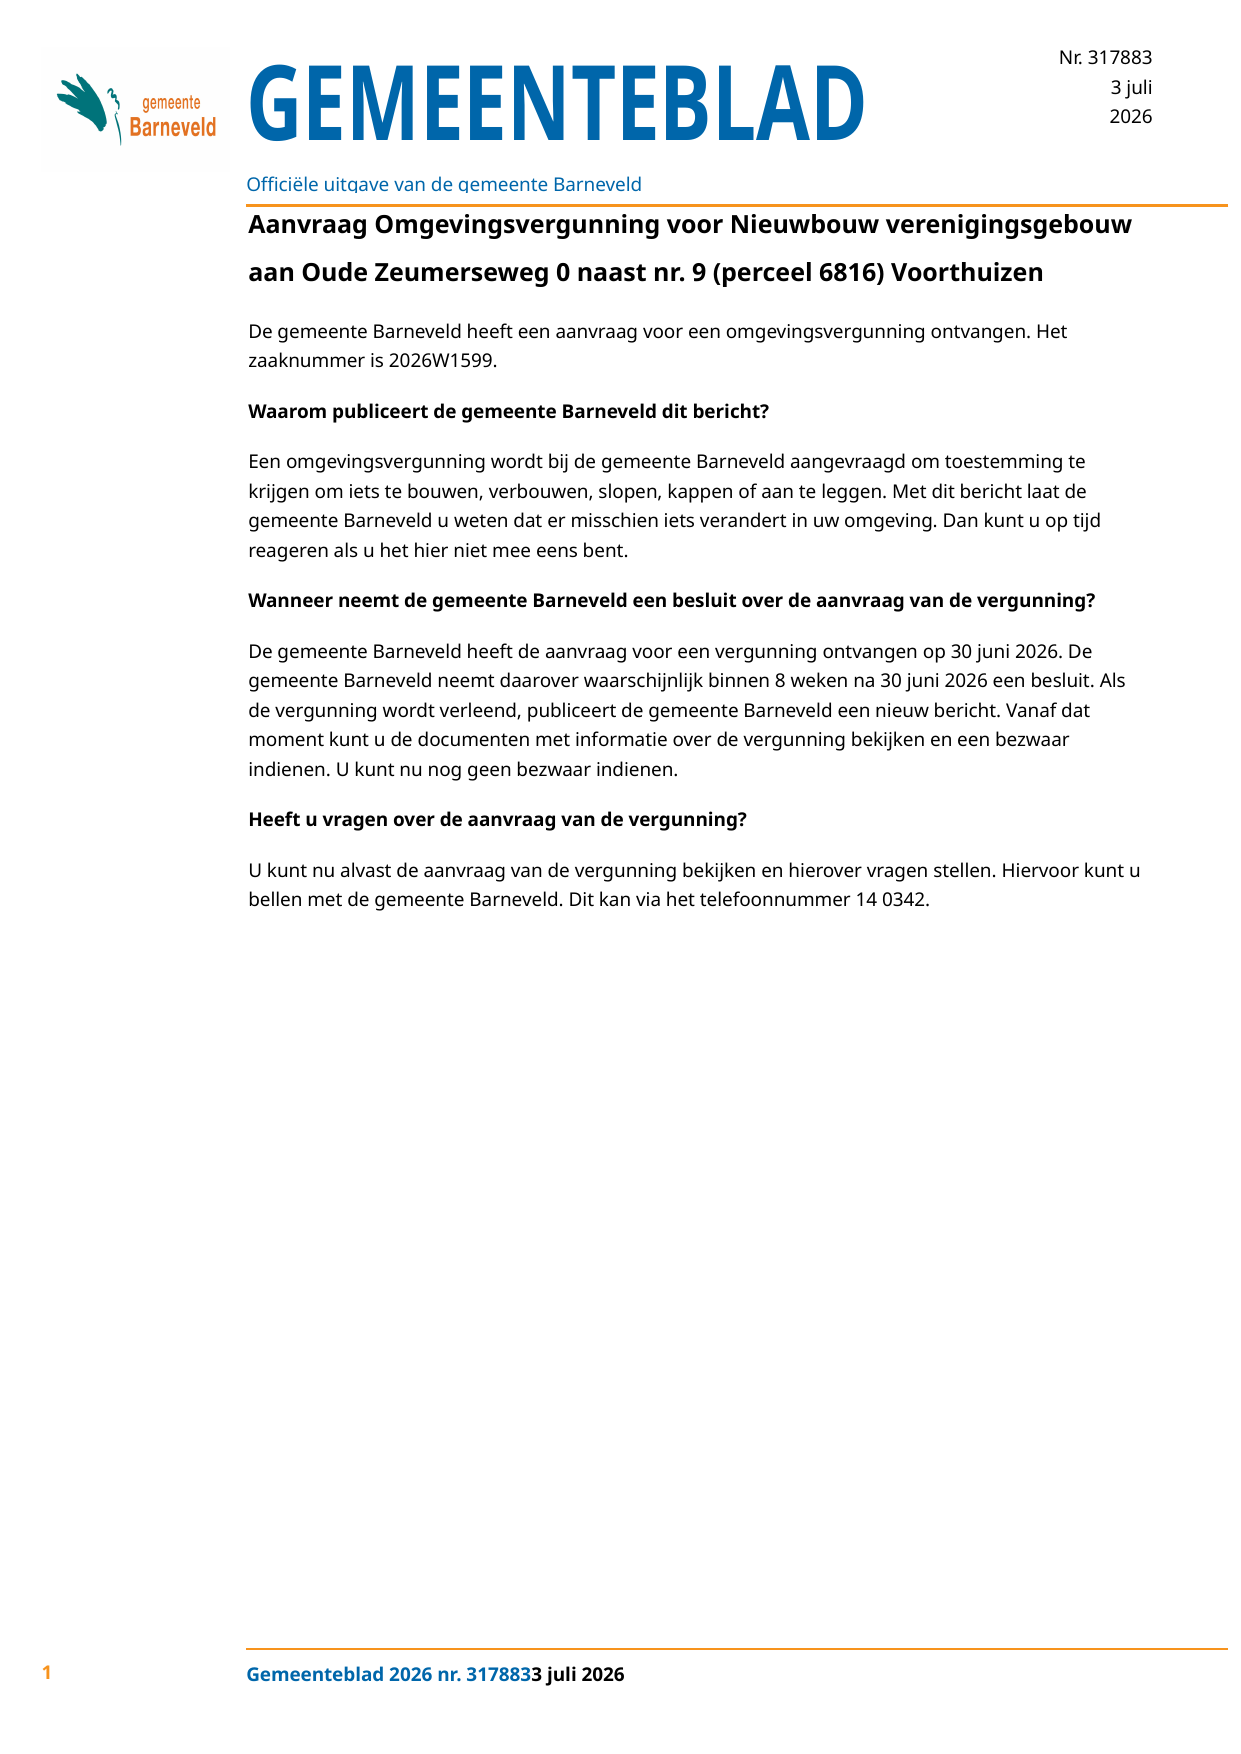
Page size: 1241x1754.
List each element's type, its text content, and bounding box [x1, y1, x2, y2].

text Heeft u vragen over de aanvraag van de vergunning? [248, 807, 1152, 832]
text Een omgevingsvergunning wordt bij de gemeente Barneveld aangevraagd om toestemming te krijgen om iets te bouwen, verbouwen, slopen, kappen of aan te leggen. Met dit bericht laat de gemeente Barneveld u weten dat er misschien iets verandert in uw omgeving. Dan kunt u op tijd reageren als u het hier niet mee eens bent. [248, 448, 1152, 563]
text Wanneer neemt de gemeente Barneveld een besluit over de aanvraag van de vergunning? [248, 587, 1152, 613]
text De gemeente Barneveld heeft een aanvraag voor een omgevingsvergunning ontvangen. Het zaaknummer is 2026W1599. [248, 318, 1152, 373]
text De gemeente Barneveld heeft de aanvraag voor een vergunning ontvangen op 30 juni 2026. De gemeente Barneveld neemt daarover waarschijnlijk binnen 8 weken na 30 juni 2026 een besluit. Als de vergunning wordt verleend, publiceert de gemeente Barneveld een nieuw bericht. Vanaf dat moment kunt u de documenten met informatie over de vergunning bekijken en een bezwaar indienen. U kunt nu nog geen bezwaar indienen. [248, 638, 1152, 782]
text Waarom publiceert de gemeente Barneveld dit bericht? [248, 398, 1152, 424]
text U kunt nu alvast de aanvraag van de vergunning bekijken en hierover vragen stellen. Hiervoor kunt u bellen met de gemeente Barneveld. Dit kan via het telefoonnummer 14 0342. [248, 857, 1152, 912]
picture [41, 47, 231, 172]
text Aanvraag Omgevingsvergunning voor Nieuwbouw verenigingsgebouw aan Oude Zeumerseweg 0 naast nr. 9 (perceel 6816) Voorthuizen [248, 207, 1152, 288]
